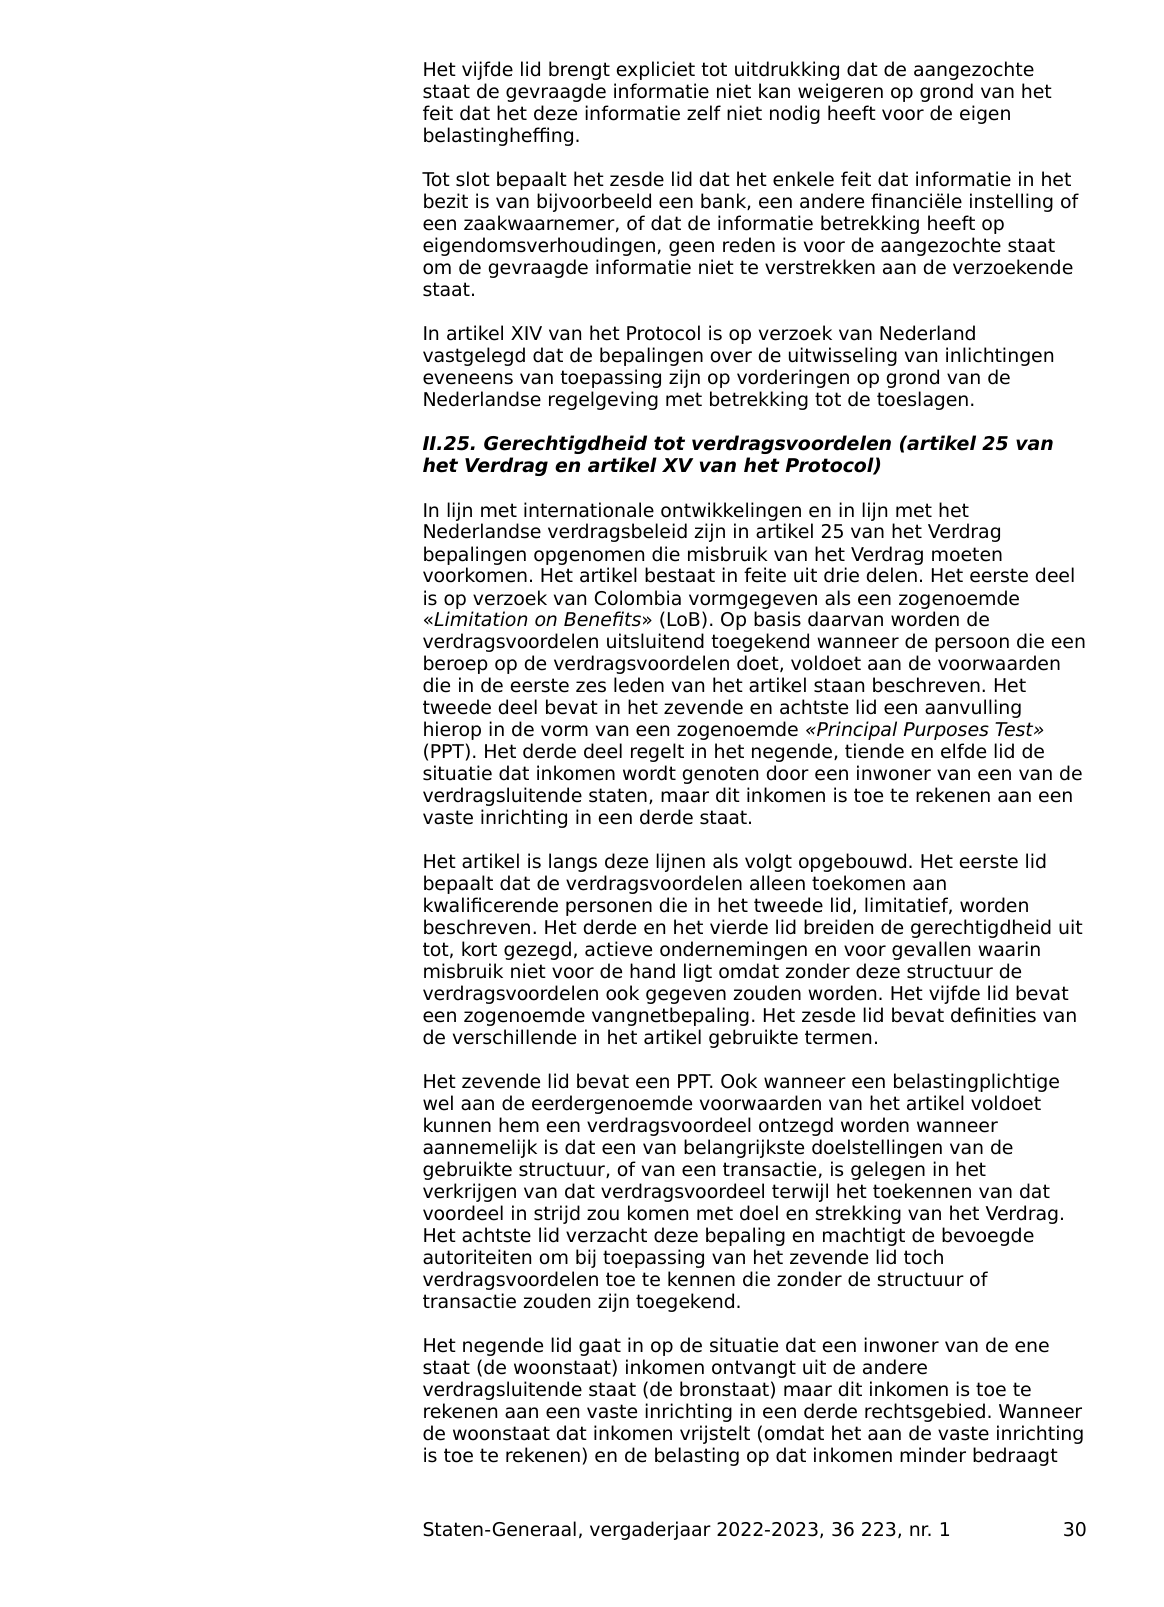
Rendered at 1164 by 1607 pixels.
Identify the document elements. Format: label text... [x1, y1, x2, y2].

text In lijn met internationale ontwikkelingen en in lijn met het Nederlandse verdragsbeleid zijn in artikel 25 van het Verdrag bepalingen opgenomen die misbruik van het Verdrag moeten voorkomen. Het artikel bestaat in feite uit drie delen. Het eerste deel is op verzoek van Colombia vormgegeven als een zogenoemde «Limitation on Benefits» (LoB). Op basis daarvan worden de verdragsvoordelen uitsluitend toegekend wanneer de persoon die een beroep op de verdragsvoordelen doet, voldoet aan de voorwaarden die in de eerste zes leden van het artikel staan beschreven. Het tweede deel bevat in het zevende en achtste lid een aanvulling hierop in de vorm van een zogenoemde «Principal Purposes Test» (PPT). Het derde deel regelt in het negende, tiende en elfde lid de situatie dat inkomen wordt genoten door een inwoner van een van de verdragsluitende staten, maar dit inkomen is toe te rekenen aan een vaste inrichting in een derde staat. [422, 499, 1087, 829]
subtitle II.25. Gerechtigdheid tot verdragsvoordelen (artikel 25 van het Verdrag en artikel XV van het Protocol) [422, 433, 1087, 477]
text Het artikel is langs deze lijnen als volgt opgebouwd. Het eerste lid bepaalt dat de verdragsvoordelen alleen toekomen aan kwalificerende personen die in het tweede lid, limitatief, worden beschreven. Het derde en het vierde lid breiden de gerechtigdheid uit tot, kort gezegd, actieve ondernemingen en voor gevallen waarin misbruik niet voor de hand ligt omdat zonder deze structuur de verdragsvoordelen ook gegeven zouden worden. Het vijfde lid bevat een zogenoemde vangnetbepaling. Het zesde lid bevat definities van de verschillende in het artikel gebruikte termen. [422, 851, 1087, 1049]
text Tot slot bepaalt het zesde lid dat het enkele feit dat informatie in het bezit is van bijvoorbeeld een bank, een andere financiële instelling of een zaakwaarnemer, of dat de informatie betrekking heeft op eigendomsverhoudingen, geen reden is voor de aangezochte staat om de gevraagde informatie niet te verstrekken aan de verzoekende staat. [422, 169, 1087, 301]
text In artikel XIV van het Protocol is op verzoek van Nederland vastgelegd dat de bepalingen over de uitwisseling van inlichtingen eveneens van toepassing zijn op vorderingen op grond van de Nederlandse regelgeving met betrekking tot de toeslagen. [422, 323, 1087, 411]
text Het vijfde lid brengt expliciet tot uitdrukking dat de aangezochte staat de gevraagde informatie niet kan weigeren op grond van het feit dat het deze informatie zelf niet nodig heeft voor de eigen belastingheffing. [422, 59, 1087, 147]
text Het zevende lid bevat een PPT. Ook wanneer een belastingplichtige wel aan de eerdergenoemde voorwaarden van het artikel voldoet kunnen hem een verdragsvoordeel ontzegd worden wanneer aannemelijk is dat een van belangrijkste doelstellingen van de gebruikte structuur, of van een transactie, is gelegen in het verkrijgen van dat verdragsvoordeel terwijl het toekennen van dat voordeel in strijd zou komen met doel en strekking van het Verdrag. Het achtste lid verzacht deze bepaling en machtigt de bevoegde autoriteiten om bij toepassing van het zevende lid toch verdragsvoordelen toe te kennen die zonder de structuur of transactie zouden zijn toegekend. [422, 1071, 1087, 1313]
text Het negende lid gaat in op de situatie dat een inwoner van de ene staat (de woonstaat) inkomen ontvangt uit de andere verdragsluitende staat (de bronstaat) maar dit inkomen is toe te rekenen aan een vaste inrichting in een derde rechtsgebied. Wanneer de woonstaat dat inkomen vrijstelt (omdat het aan de vaste inrichting is toe te rekenen) en de belasting op dat inkomen minder bedraagt [422, 1335, 1087, 1467]
